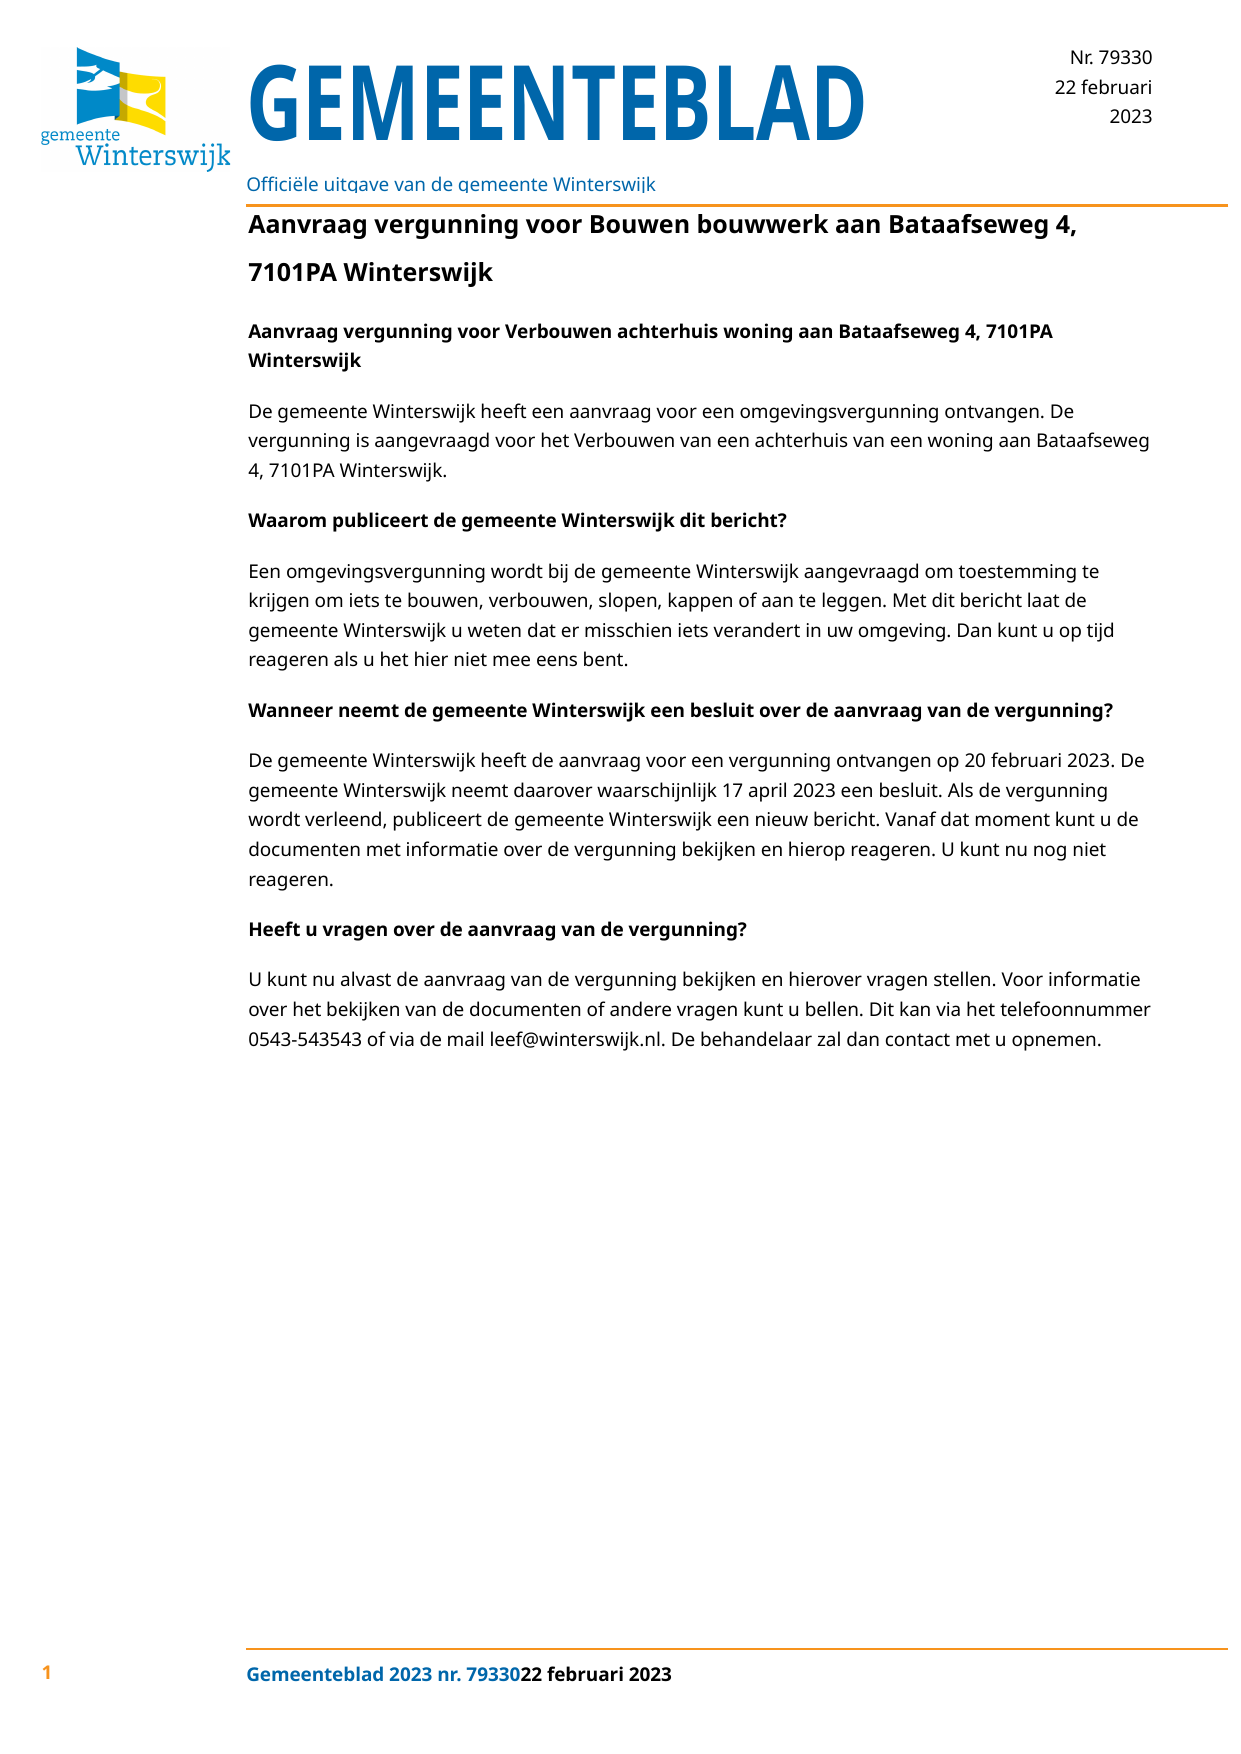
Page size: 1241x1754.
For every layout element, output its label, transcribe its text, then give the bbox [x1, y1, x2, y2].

picture [225, 153, 231, 162]
text Aanvraag vergunning voor Bouwen bouwwerk aan Bataafseweg 4, 7101PA Winterswijk [248, 207, 1152, 288]
text Wanneer neemt de gemeente Winterswijk een besluit over de aanvraag van de vergunning? [248, 697, 1152, 723]
text Waarom publiceert de gemeente Winterswijk dit bericht? [248, 507, 1152, 533]
picture [41, 47, 231, 172]
text Heeft u vragen over de aanvraag van de vergunning? [248, 916, 1152, 942]
text Aanvraag vergunning voor Verbouwen achterhuis woning aan Bataafseweg 4, 7101PA Winterswijk [248, 318, 1152, 373]
text U kunt nu alvast de aanvraag van de vergunning bekijken en hierover vragen stellen. Voor informatie over het bekijken van de documenten of andere vragen kunt u bellen. Dit kan via het telefoonnummer 0543-543543 of via de mail leef@winterswijk.nl. De behandelaar zal dan contact met u opnemen. [248, 967, 1152, 1052]
text Een omgevingsvergunning wordt bij de gemeente Winterswijk aangevraagd om toestemming te krijgen om iets te bouwen, verbouwen, slopen, kappen of aan te leggen. Met dit bericht laat de gemeente Winterswijk u weten dat er misschien iets verandert in uw omgeving. Dan kunt u op tijd reageren als u het hier niet mee eens bent. [248, 558, 1152, 672]
text De gemeente Winterswijk heeft de aanvraag voor een vergunning ontvangen op 20 februari 2023. De gemeente Winterswijk neemt daarover waarschijnlijk 17 april 2023 een besluit. Als de vergunning wordt verleend, publiceert de gemeente Winterswijk een nieuw bericht. Vanaf dat moment kunt u de documenten met informatie over de vergunning bekijken en hierop reageren. U kunt nu nog niet reageren. [248, 747, 1152, 892]
text De gemeente Winterswijk heeft een aanvraag voor een omgevingsvergunning ontvangen. De vergunning is aangevraagd voor het Verbouwen van een achterhuis van een woning aan Bataafseweg 4, 7101PA Winterswijk. [248, 398, 1152, 483]
